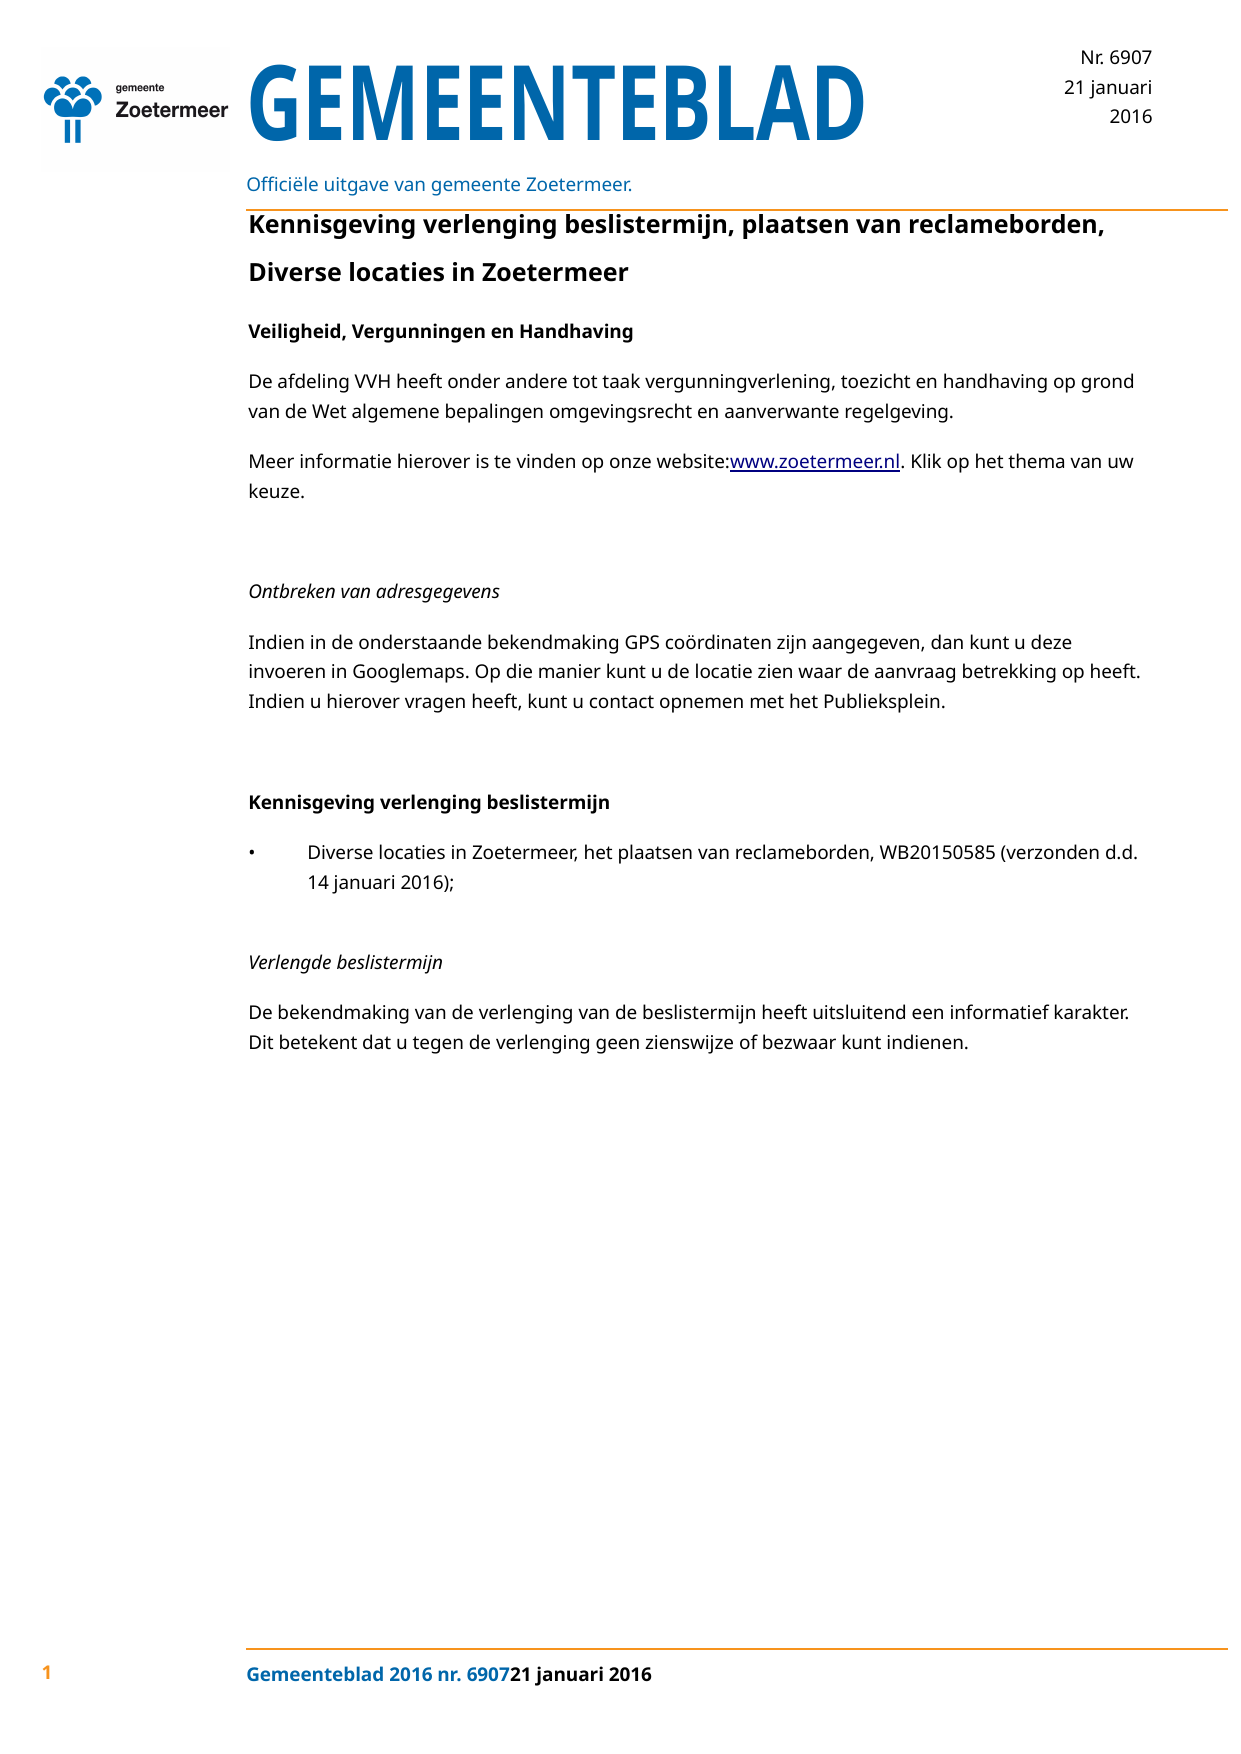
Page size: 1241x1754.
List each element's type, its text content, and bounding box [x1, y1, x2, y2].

text De afdeling VVH heeft onder andere tot taak vergunningverlening, toezicht en handhaving op grond van de Wet algemene bepalingen omgevingsrecht en aanverwante regelgeving. [248, 368, 1152, 424]
text Meer informatie hierover is te vinden op onze website:www.zoetermeer.nl. Klik op het thema van uw keuze. [248, 448, 1152, 504]
text Kennisgeving verlenging beslistermijn [248, 789, 1152, 815]
text De bekendmaking van de verlenging van de beslistermijn heeft uitsluitend een informatief karakter. Dit betekent dat u tegen de verlenging geen zienswijze of bezwaar kunt indienen. [248, 999, 1152, 1055]
text Indien in de onderstaande bekendmaking GPS coördinaten zijn aangegeven, dan kunt u deze invoeren in Googlemaps. Op die manier kunt u de locatie zien waar de aanvraag betrekking op heeft. Indien u hierover vragen heeft, kunt u contact opnemen met het Publieksplein. [248, 629, 1152, 714]
picture [41, 47, 231, 172]
text Verlengde beslistermijn [248, 949, 1152, 975]
list Diverse locaties in Zoetermeer, het plaatsen van reclameborden, WB20150585 (verzonden d.d. 14 januari 2016); [248, 839, 1152, 895]
text Veiligheid, Vergunningen en Handhaving [248, 318, 1152, 344]
text Kennisgeving verlenging beslistermijn, plaatsen van reclameborden, Diverse locaties in Zoetermeer [248, 211, 1152, 288]
text Ontbreken van adresgegevens [248, 579, 1152, 604]
